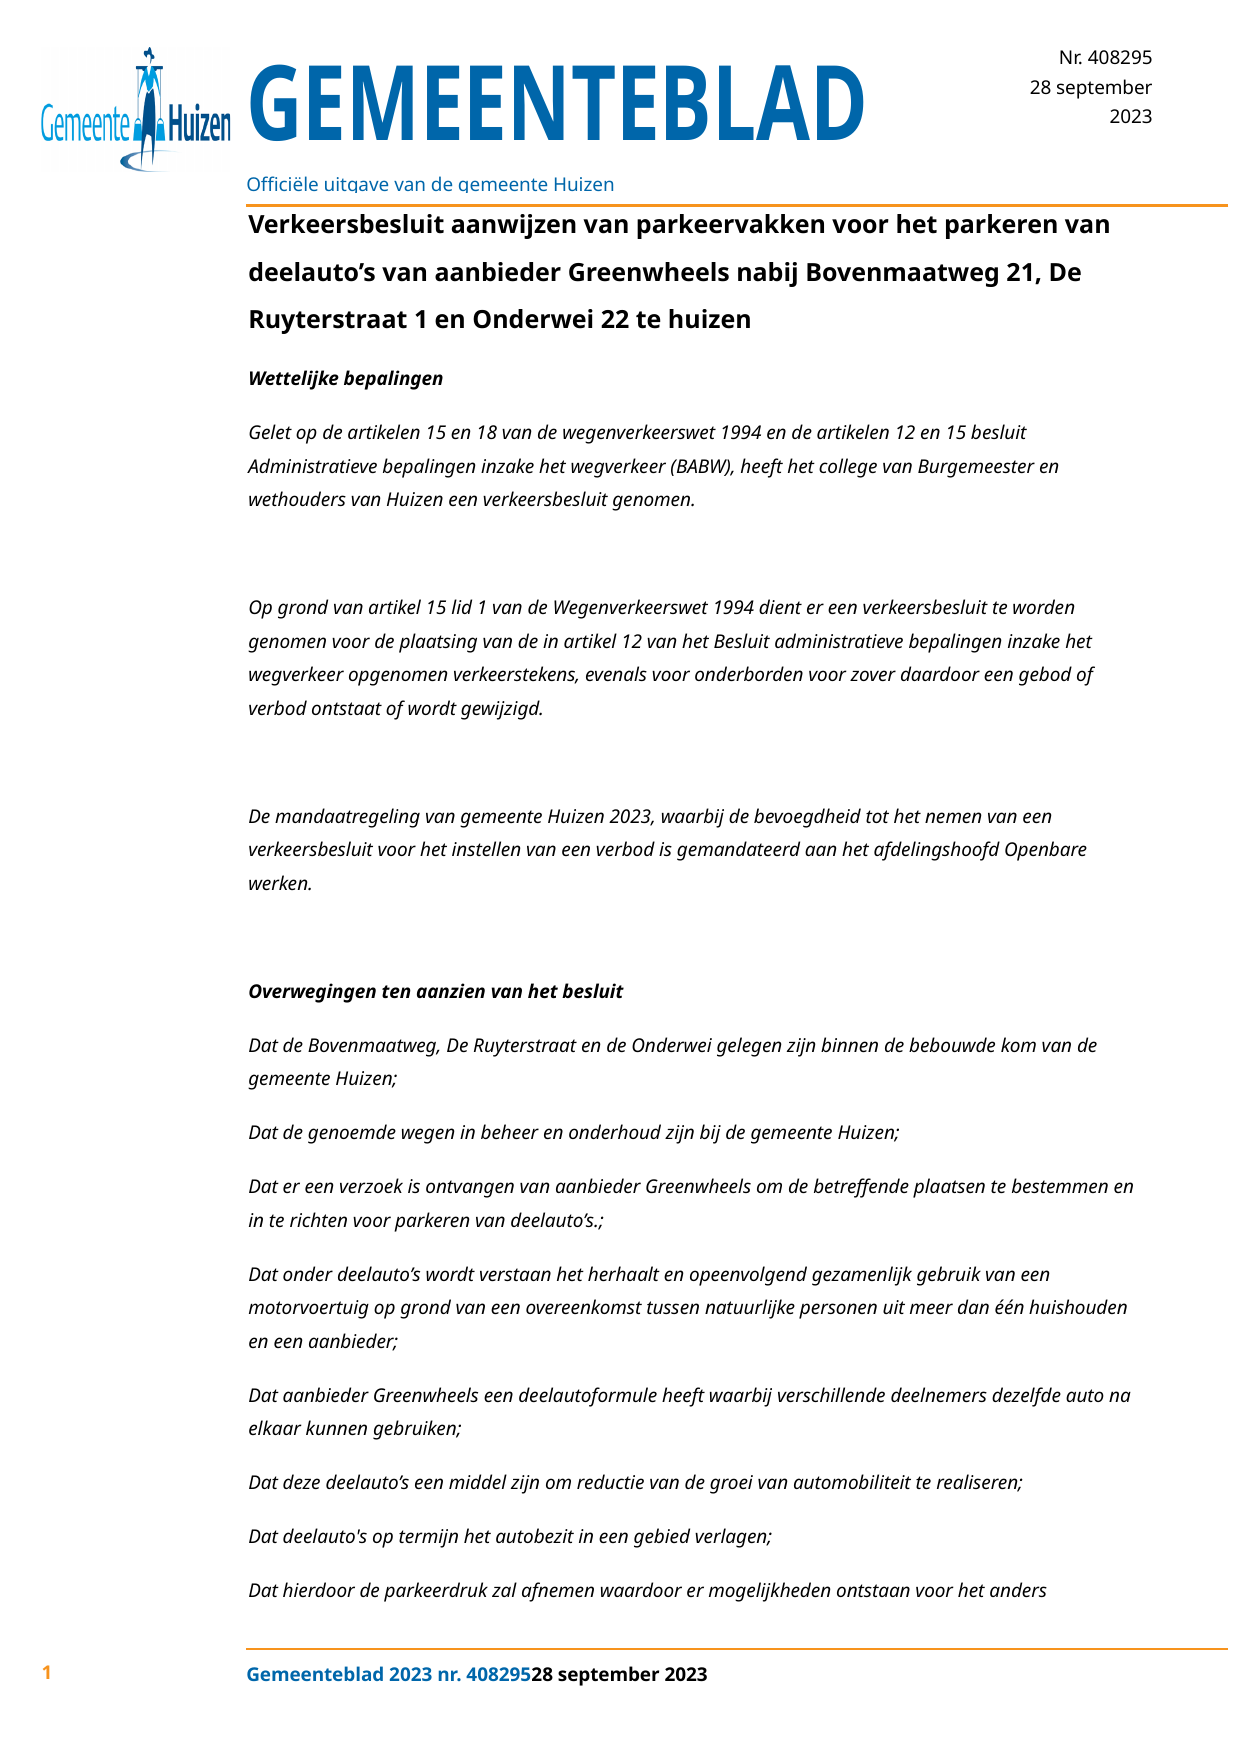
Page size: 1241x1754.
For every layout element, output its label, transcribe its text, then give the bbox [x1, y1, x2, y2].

text De mandaatregeling van gemeente Huizen 2023, waarbij de bevoegdheid tot het nemen van een verkeersbesluit voor het instellen van een verbod is gemandateerd aan het afdelingshoofd Openbare werken. [248, 803, 1152, 896]
text Gelet op de artikelen 15 en 18 van de wegenverkeerswet 1994 en de artikelen 12 en 15 besluit Administratieve bepalingen inzake het wegverkeer (BABW), heeft het college van Burgemeester en wethouders van Huizen een verkeersbesluit genomen. [248, 419, 1152, 512]
text Dat deelauto's op termijn het autobezit in een gebied verlagen; [248, 1524, 1152, 1549]
text Overwegingen ten aanzien van het besluit [248, 978, 1152, 1004]
text Wettelijke bepalingen [248, 366, 1152, 391]
text Verkeersbesluit aanwijzen van parkeervakken voor het parkeren van deelauto’s van aanbieder Greenwheels nabij Bovenmaatweg 21, De Ruyterstraat 1 en Onderwei 22 te huizen [248, 207, 1152, 336]
picture [41, 47, 231, 172]
text Dat aanbieder Greenwheels een deelautoformule heeft waarbij verschillende deelnemers dezelfde auto na elkaar kunnen gebruiken; [248, 1382, 1152, 1441]
text Dat er een verzoek is ontvangen van aanbieder Greenwheels om de betreffende plaatsen te bestemmen en in te richten voor parkeren van deelauto’s.; [248, 1174, 1152, 1233]
text Dat de genoemde wegen in beheer en onderhoud zijn bij de gemeente Huizen; [248, 1119, 1152, 1145]
text Op grond van artikel 15 lid 1 van de Wegenverkeerswet 1994 dient er een verkeersbesluit te worden genomen voor de plaatsing van de in artikel 12 van het Besluit administratieve bepalingen inzake het wegverkeer opgenomen verkeerstekens, evenals voor onderborden voor zover daardoor een gebod of verbod ontstaat of wordt gewijzigd. [248, 594, 1152, 721]
text Dat de Bovenmaatweg, De Ruyterstraat en de Onderwei gelegen zijn binnen de bebouwde kom van de gemeente Huizen; [248, 1032, 1152, 1091]
text Dat hierdoor de parkeerdruk zal afnemen waardoor er mogelijkheden ontstaan voor het anders [248, 1578, 1152, 1603]
text Dat onder deelauto’s wordt verstaan het herhaalt en opeenvolgend gezamenlijk gebruik van een motorvoertuig op grond van een overeenkomst tussen natuurlijke personen uit meer dan één huishouden en een aanbieder; [248, 1261, 1152, 1354]
text Dat deze deelauto’s een middel zijn om reductie van de groei van automobiliteit te realiseren; [248, 1469, 1152, 1495]
